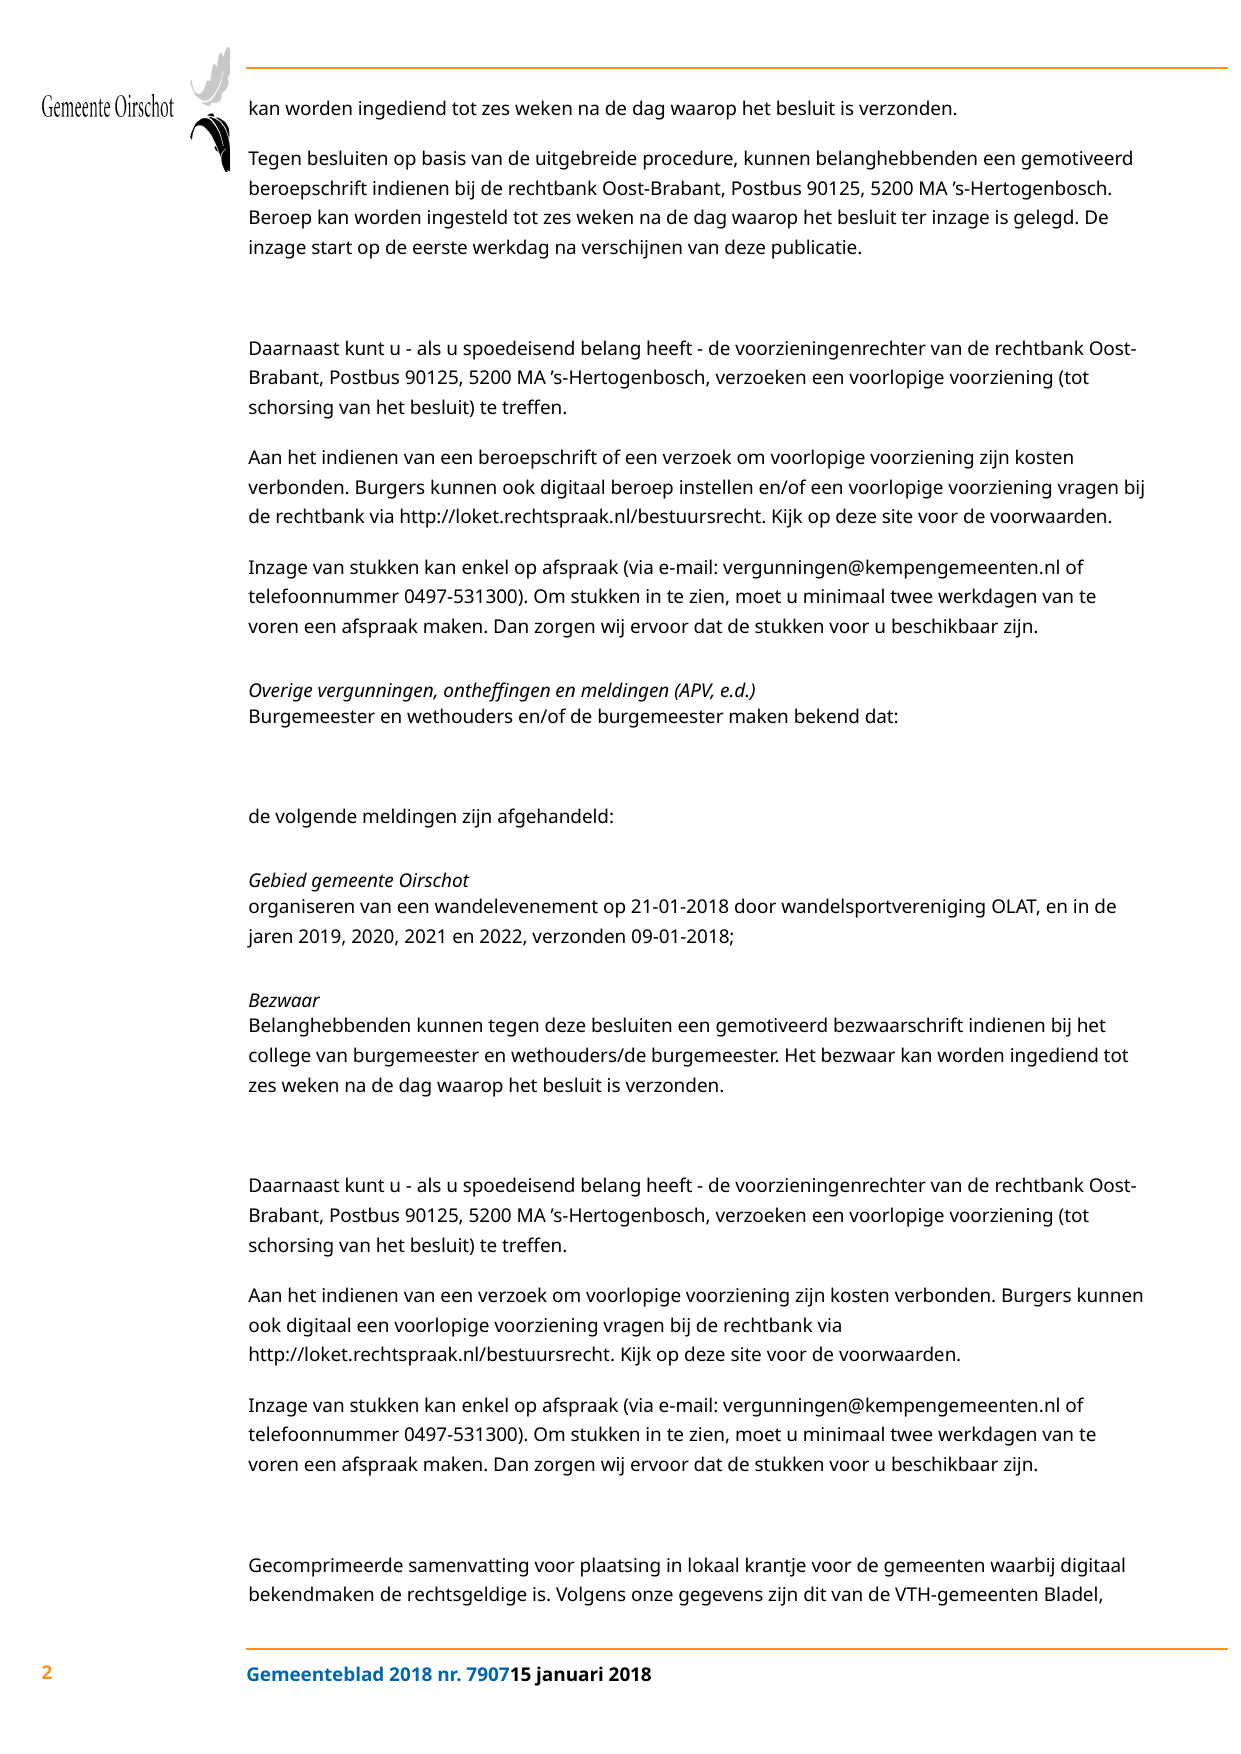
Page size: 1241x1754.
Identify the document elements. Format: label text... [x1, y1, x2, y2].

text Belanghebbenden kunnen tegen deze besluiten een gemotiveerd bezwaarschrift indienen bij het college van burgemeester en wethouders/de burgemeester. Het bezwaar kan worden ingediend tot zes weken na de dag waarop het besluit is verzonden. [248, 1013, 1152, 1097]
text Gecomprimeerde samenvatting voor plaatsing in lokaal krantje voor de gemeenten waarbij digitaal bekendmaken de rechtsgeldige is. Volgens onze gegevens zijn dit van de VTH-gemeenten Bladel, [248, 1552, 1152, 1607]
text Inzage van stukken kan enkel op afspraak (via e-mail: vergunningen@kempengemeenten.nl of telefoonnummer 0497-531300). Om stukken in te zien, moet u minimaal twee werkdagen van te voren een afspraak maken. Dan zorgen wij ervoor dat de stukken voor u beschikbaar zijn. [248, 1392, 1152, 1477]
text Tegen besluiten op basis van de uitgebreide procedure, kunnen belanghebbenden een gemotiveerd beroepschrift indienen bij de rechtbank Oost-Brabant, Postbus 90125, 5200 MA ’s-Hertogenbosch. Beroep kan worden ingesteld tot zes weken na de dag waarop het besluit ter inzage is gelegd. De inzage start op de eerste werkdag na verschijnen van deze publicatie. [248, 145, 1152, 260]
text Aan het indienen van een verzoek om voorlopige voorziening zijn kosten verbonden. Burgers kunnen ook digitaal een voorlopige voorziening vragen bij de rechtbank via http://loket.rechtspraak.nl/bestuursrecht. Kijk op deze site voor de voorwaarden. [248, 1282, 1152, 1367]
text Inzage van stukken kan enkel op afspraak (via e-mail: vergunningen@kempengemeenten.nl of telefoonnummer 0497-531300). Om stukken in te zien, moet u minimaal twee werkdagen van te voren een afspraak maken. Dan zorgen wij ervoor dat de stukken voor u beschikbaar zijn. [248, 554, 1152, 639]
text Gebied gemeente Oirschot [248, 868, 1152, 893]
text Burgemeester en wethouders en/of de burgemeester maken bekend dat: [248, 703, 1152, 728]
text Bezwaar [248, 987, 1152, 1013]
text Daarnaast kunt u - als u spoedeisend belang heeft - de voorzieningenrechter van de rechtbank Oost-Brabant, Postbus 90125, 5200 MA ’s-Hertogenbosch, verzoeken een voorlopige voorziening (tot schorsing van het besluit) te treffen. [248, 1173, 1152, 1257]
text Daarnaast kunt u - als u spoedeisend belang heeft - de voorzieningenrechter van de rechtbank Oost-Brabant, Postbus 90125, 5200 MA ’s-Hertogenbosch, verzoeken een voorlopige voorziening (tot schorsing van het besluit) te treffen. [248, 335, 1152, 420]
text Aan het indienen van een beroepschrift of een verzoek om voorlopige voorziening zijn kosten verbonden. Burgers kunnen ook digitaal beroep instellen en/of een voorlopige voorziening vragen bij de rechtbank via http://loket.rechtspraak.nl/bestuursrecht. Kijk op deze site voor de voorwaarden. [248, 444, 1152, 529]
text Overige vergunningen, ontheffingen en meldingen (APV, e.d.) [248, 677, 1152, 703]
text kan worden ingediend tot zes weken na de dag waarop het besluit is verzonden. [248, 95, 1152, 121]
picture [41, 47, 231, 172]
text de volgende meldingen zijn afgehandeld: [248, 804, 1152, 829]
text organiseren van een wandelevenement op 21-01-2018 door wandelsportvereniging OLAT, en in de jaren 2019, 2020, 2021 en 2022, verzonden 09-01-2018; [248, 893, 1152, 949]
